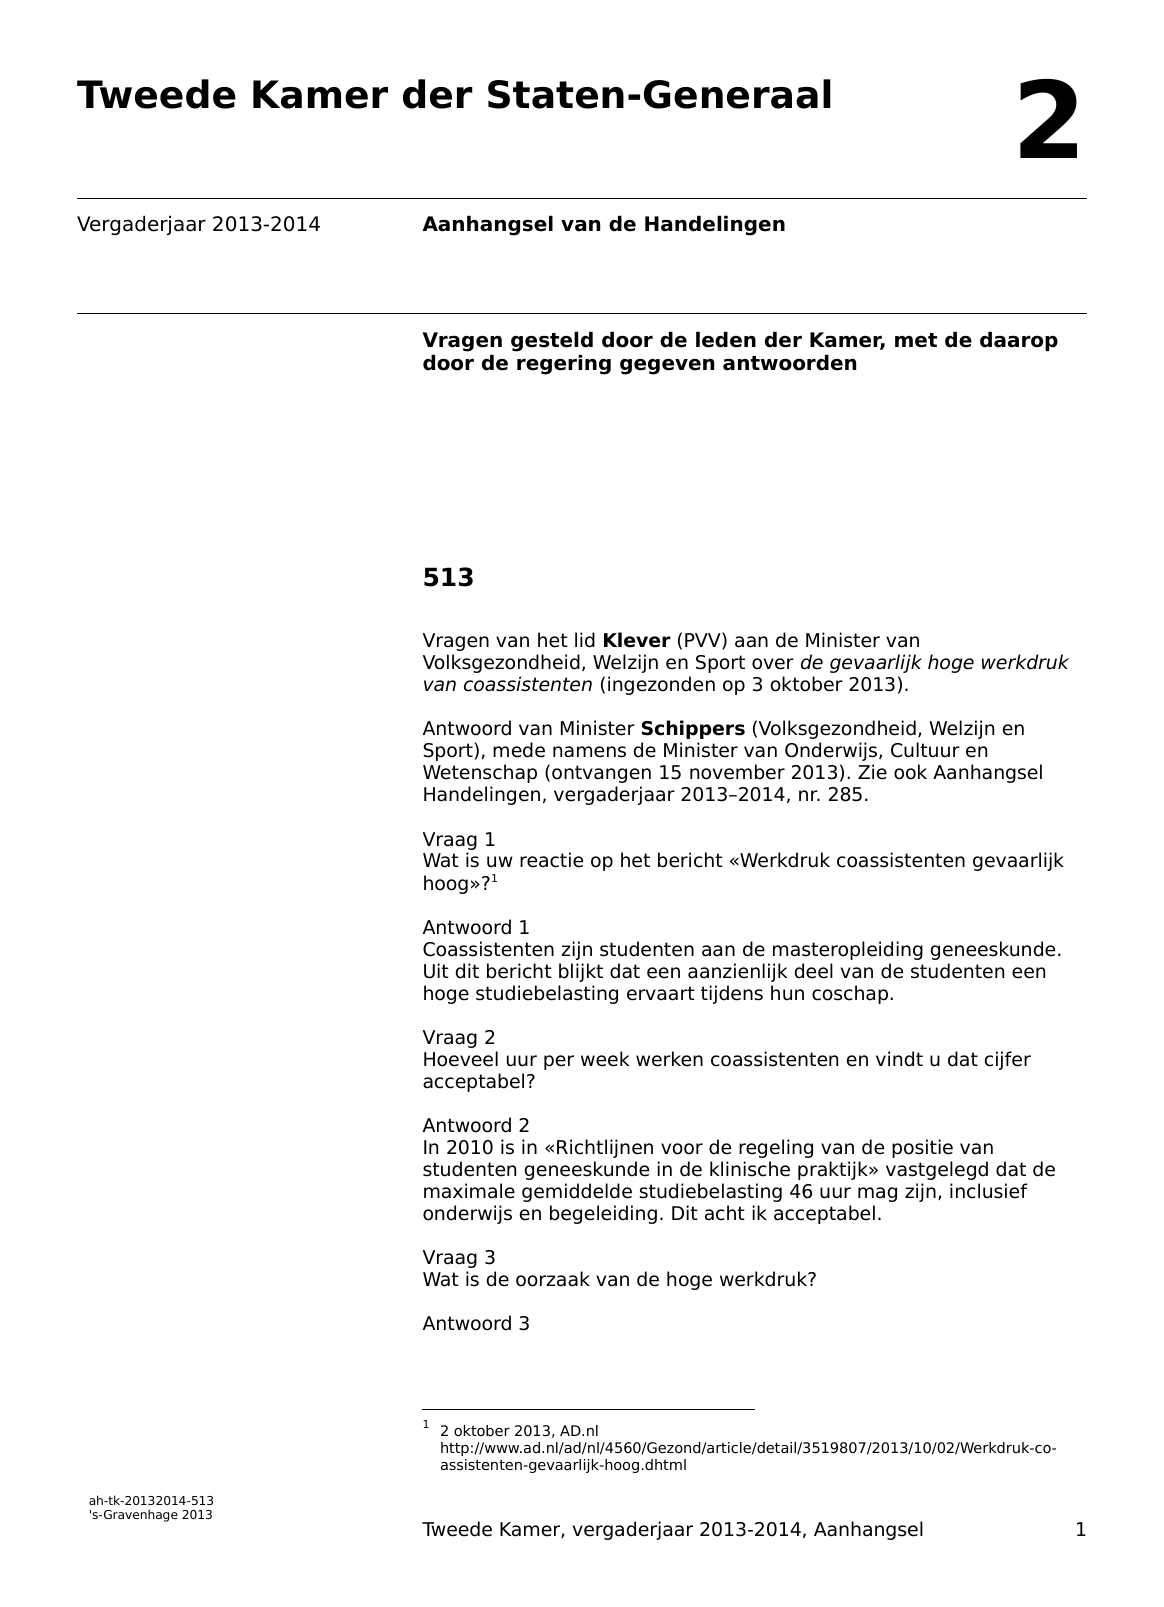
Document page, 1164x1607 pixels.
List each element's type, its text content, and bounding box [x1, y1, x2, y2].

text Vraag 1 [422, 828, 1087, 850]
text Antwoord 3 [422, 1313, 1087, 1335]
table_header Tweede Kamer der Staten-Generaal [77, 59, 886, 198]
table_cell Vergaderjaar 2013-2014 [77, 199, 422, 313]
text In 2010 is in «Richtlijnen voor de regeling van de positie van studenten geneeskunde in de klinische praktijk» vastgelegd dat de maximale gemiddelde studiebelasting 46 uur mag zijn, inclusief onderwijs en begeleiding. Dit acht ik acceptabel. [422, 1137, 1087, 1225]
text Coassistenten zijn studenten aan de masteropleiding geneeskunde. Uit dit bericht blijkt dat een aanzienlijk deel van de studenten een hoge studiebelasting ervaart tijdens hun coschap. [422, 938, 1087, 1004]
text Hoeveel uur per week werken coassistenten en vindt u dat cijfer acceptabel? [422, 1049, 1087, 1093]
table_header 2 [886, 59, 1087, 198]
text 513 [422, 563, 1087, 592]
text 2 oktober 2013, AD.nl http://www.ad.nl/ad/nl/4560/Gezond/article/detail/3519807/2013/10/02/Werkdruk-co-assistenten-gevaarlijk-hoog.dhtml [422, 1418, 1087, 1474]
text Vraag 2 [422, 1027, 1087, 1049]
text Wat is de oorzaak van de hoge werkdruk? [422, 1269, 1087, 1291]
table_cell [77, 314, 422, 375]
text 's-Gravenhage 2013 [88, 1508, 323, 1522]
table_cell Vragen gesteld door de leden der Kamer, met de daarop door de regering gegeven antwoorden [422, 314, 1087, 375]
text Vragen van het lid Klever (PVV) aan de Minister van Volksgezondheid, Welzijn en Sport over de gevaarlijk hoge werkdruk van coassistenten (ingezonden op 3 oktober 2013). [422, 630, 1087, 696]
text Wat is uw reactie op het bericht «Werkdruk coassistenten gevaarlijk hoog»? [422, 850, 1087, 894]
text Antwoord 1 [422, 917, 1087, 938]
text Antwoord van Minister Schippers (Volksgezondheid, Welzijn en Sport), mede namens de Minister van Onderwijs, Cultuur en Wetenschap (ontvangen 15 november 2013). Zie ook Aanhangsel Handelingen, vergaderjaar 2013–2014, nr. 285. [422, 718, 1087, 806]
text ah-tk-20132014-513 [88, 1494, 323, 1508]
text Vraag 3 [422, 1247, 1087, 1269]
table_cell Aanhangsel van de Handelingen [422, 199, 1087, 313]
text Antwoord 2 [422, 1115, 1087, 1137]
